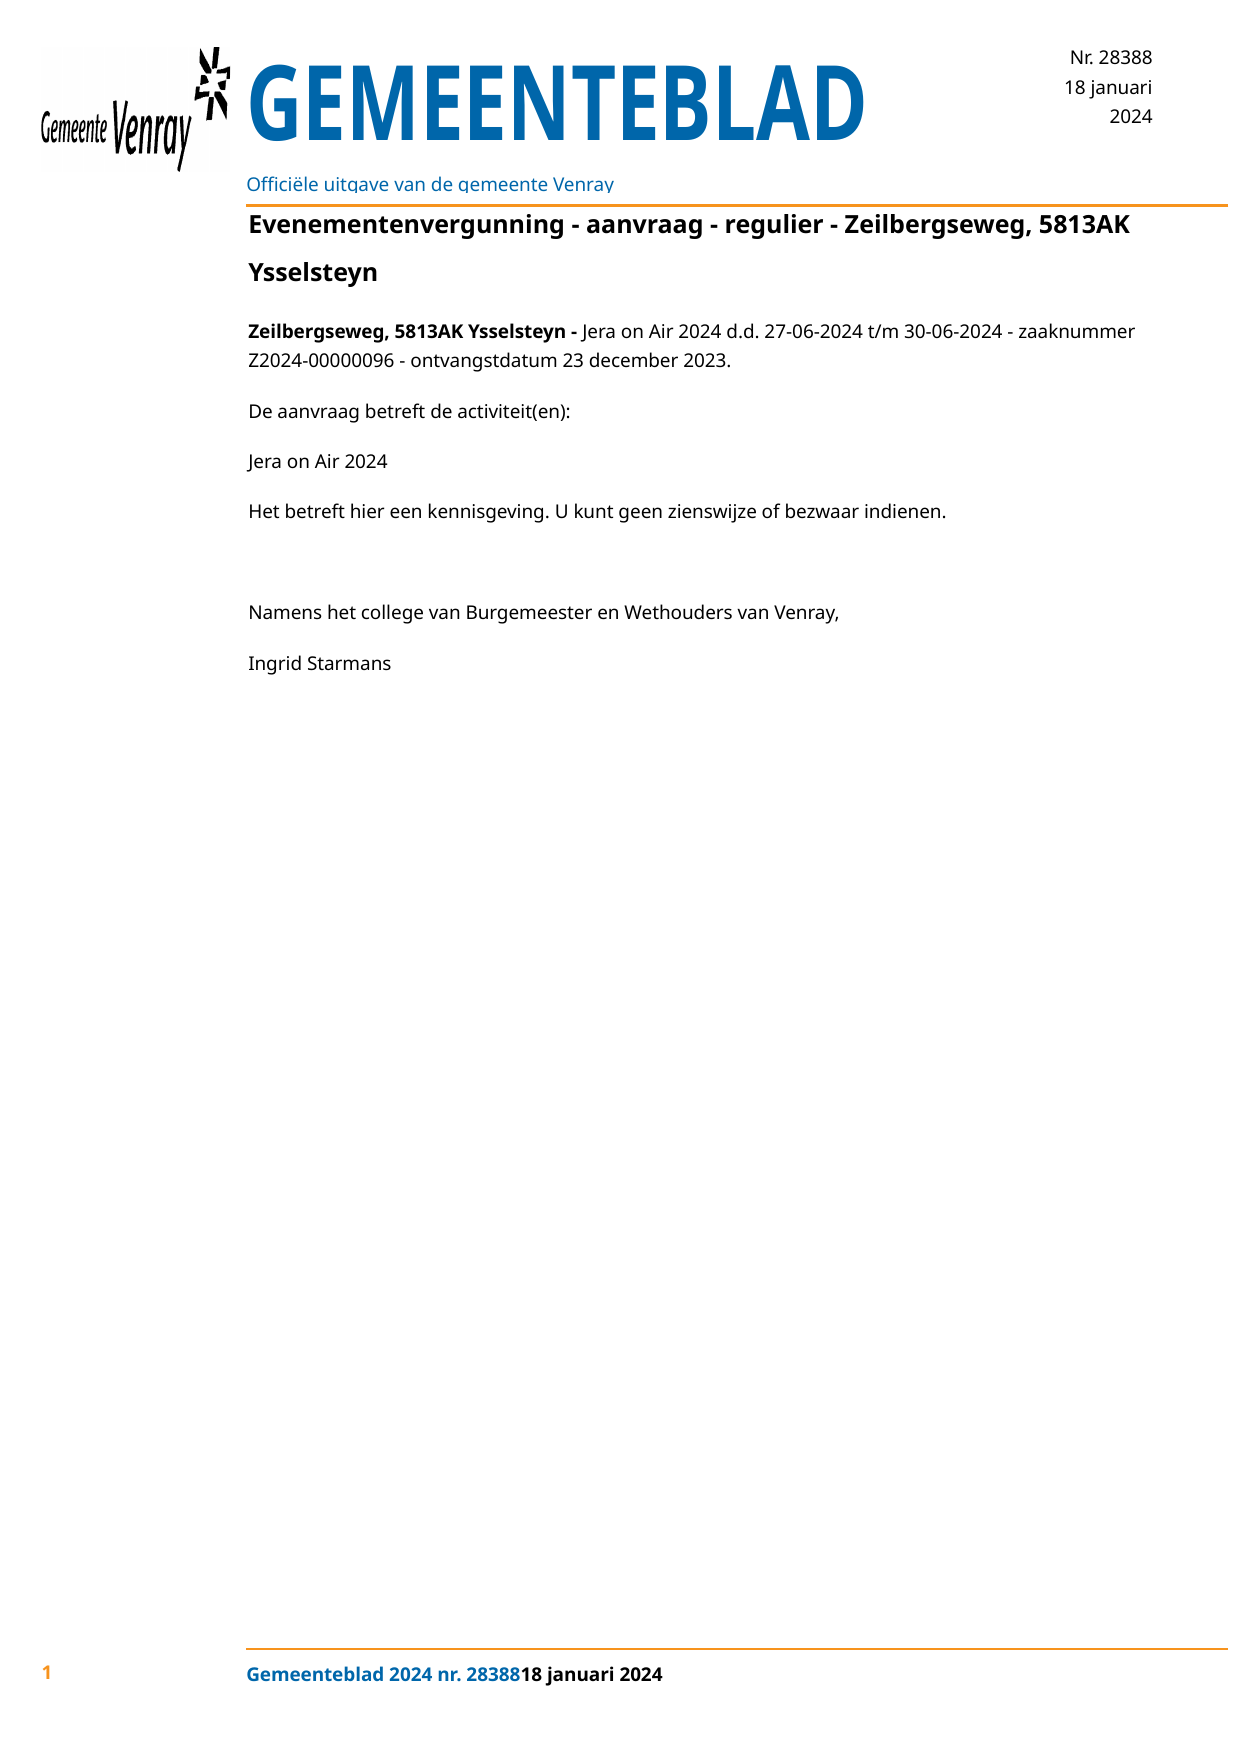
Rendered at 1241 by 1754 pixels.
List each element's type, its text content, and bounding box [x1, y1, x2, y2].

text Namens het college van Burgemeester en Wethouders van Venray, [248, 599, 1152, 625]
text Jera on Air 2024 [248, 448, 1152, 474]
picture [41, 47, 231, 172]
text De aanvraag betreft de activiteit(en): [248, 398, 1152, 424]
text Evenementenvergunning - aanvraag - regulier - Zeilbergseweg, 5813AK Ysselsteyn [248, 207, 1152, 288]
text Het betreft hier een kennisgeving. U kunt geen zienswijze of bezwaar indienen. [248, 499, 1152, 524]
text Zeilbergseweg, 5813AK Ysselsteyn - Jera on Air 2024 d.d. 27-06-2024 t/m 30-06-2024 - zaaknummer Z2024-00000096 - ontvangstdatum 23 december 2023. [248, 318, 1152, 373]
text Ingrid Starmans [248, 650, 1152, 676]
